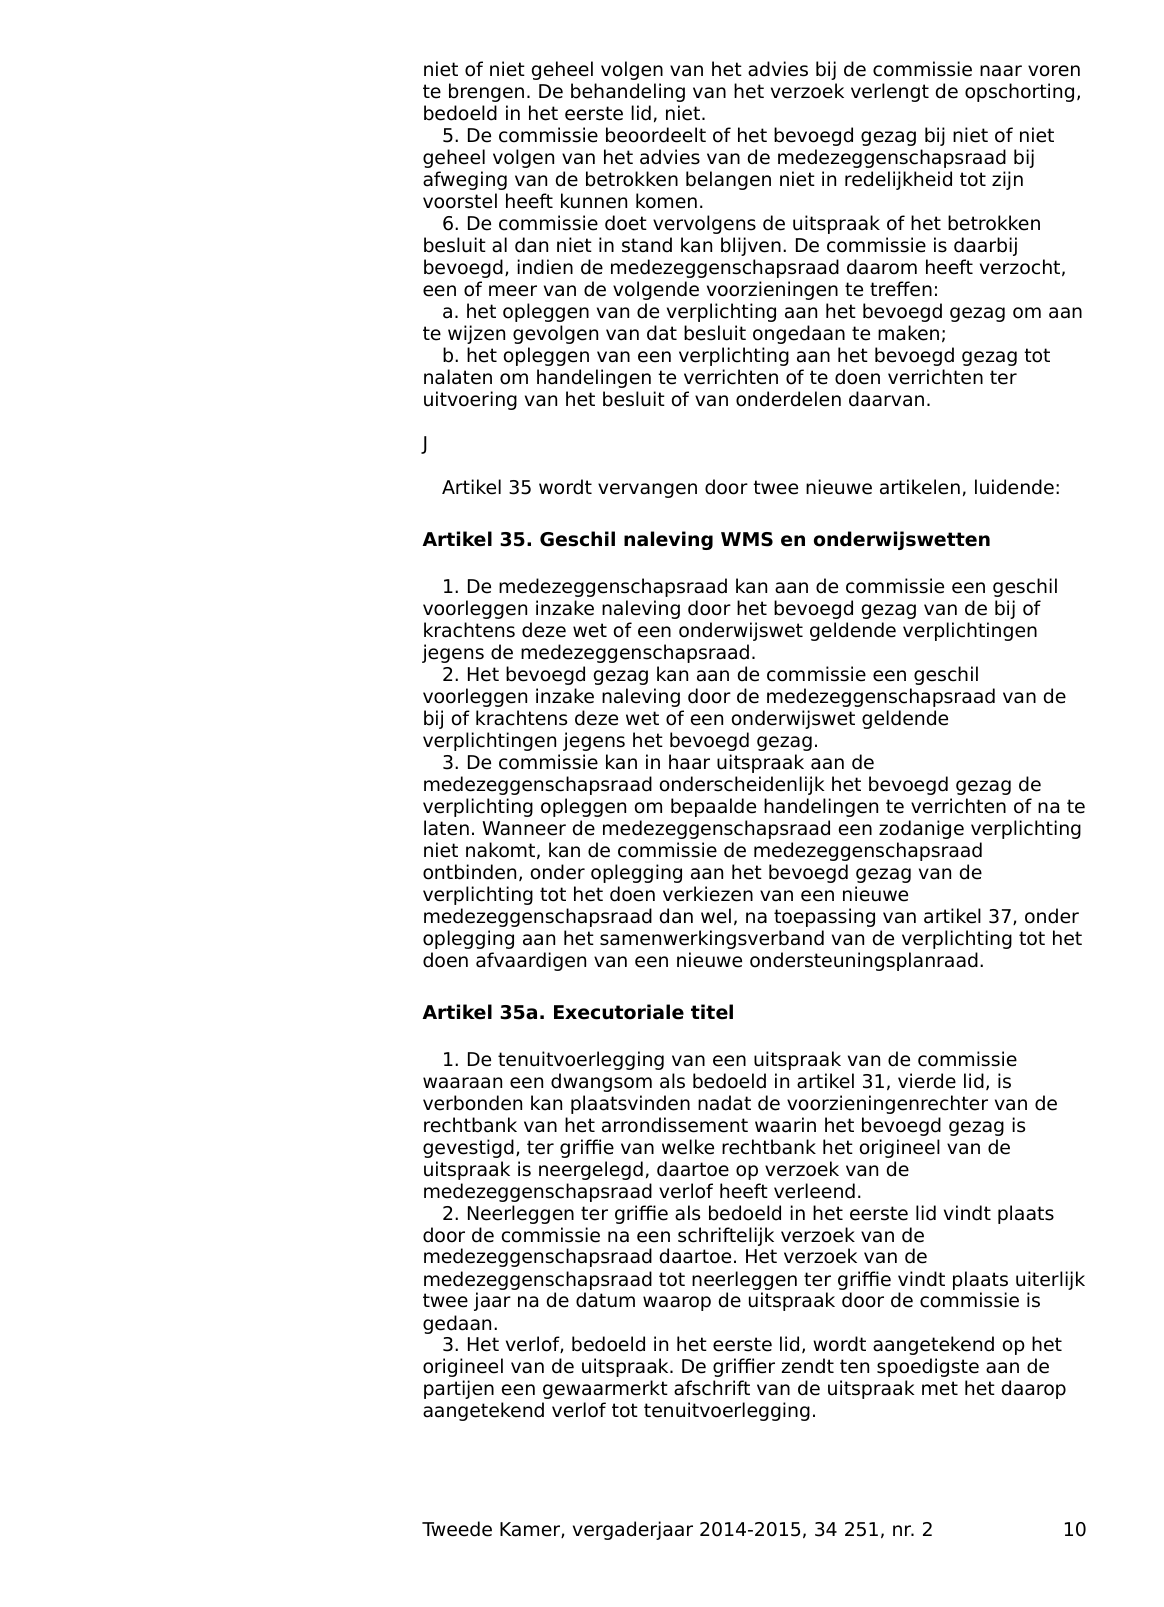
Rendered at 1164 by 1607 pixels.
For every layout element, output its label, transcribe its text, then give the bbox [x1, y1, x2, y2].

text a. het opleggen van de verplichting aan het bevoegd gezag om aan te wijzen gevolgen van dat besluit ongedaan te maken; [422, 301, 1087, 345]
subtitle Artikel 35. Geschil naleving WMS en onderwijswetten [422, 529, 1087, 551]
text 3. De commissie kan in haar uitspraak aan de medezeggenschapsraad onderscheidenlijk het bevoegd gezag de verplichting opleggen om bepaalde handelingen te verrichten of na te laten. Wanneer de medezeggenschapsraad een zodanige verplichting niet nakomt, kan de commissie de medezeggenschapsraad ontbinden, onder oplegging aan het bevoegd gezag van de verplichting tot het doen verkiezen van een nieuwe medezeggenschapsraad dan wel, na toepassing van artikel 37, onder oplegging aan het samenwerkingsverband van de verplichting tot het doen afvaardigen van een nieuwe ondersteuningsplanraad. [422, 752, 1087, 972]
text 1. De medezeggenschapsraad kan aan de commissie een geschil voorleggen inzake naleving door het bevoegd gezag van de bij of krachtens deze wet of een onderwijswet geldende verplichtingen jegens de medezeggenschapsraad. [422, 576, 1087, 664]
text 1. De tenuitvoerlegging van een uitspraak van de commissie waaraan een dwangsom als bedoeld in artikel 31, vierde lid, is verbonden kan plaatsvinden nadat de voorzieningenrechter van de rechtbank van het arrondissement waarin het bevoegd gezag is gevestigd, ter griffie van welke rechtbank het origineel van de uitspraak is neergelegd, daartoe op verzoek van de medezeggenschapsraad verlof heeft verleend. [422, 1049, 1087, 1202]
text J [422, 433, 1087, 455]
text niet of niet geheel volgen van het advies bij de commissie naar voren te brengen. De behandeling van het verzoek verlengt de opschorting, bedoeld in het eerste lid, niet. [422, 59, 1087, 125]
text 5. De commissie beoordeelt of het bevoegd gezag bij niet of niet geheel volgen van het advies van de medezeggenschapsraad bij afweging van de betrokken belangen niet in redelijkheid tot zijn voorstel heeft kunnen komen. [422, 125, 1087, 213]
text 3. Het verlof, bedoeld in het eerste lid, wordt aangetekend op het origineel van de uitspraak. De griffier zendt ten spoedigste aan de partijen een gewaarmerkt afschrift van de uitspraak met het daarop aangetekend verlof tot tenuitvoerlegging. [422, 1334, 1087, 1422]
text 6. De commissie doet vervolgens de uitspraak of het betrokken besluit al dan niet in stand kan blijven. De commissie is daarbij bevoegd, indien de medezeggenschapsraad daarom heeft verzocht, een of meer van de volgende voorzieningen te treffen: [422, 213, 1087, 301]
text 2. Het bevoegd gezag kan aan de commissie een geschil voorleggen inzake naleving door de medezeggenschapsraad van de bij of krachtens deze wet of een onderwijswet geldende verplichtingen jegens het bevoegd gezag. [422, 664, 1087, 752]
text Artikel 35 wordt vervangen door twee nieuwe artikelen, luidende: [422, 477, 1087, 499]
subtitle Artikel 35a. Executoriale titel [422, 1002, 1087, 1024]
text 2. Neerleggen ter griffie als bedoeld in het eerste lid vindt plaats door de commissie na een schriftelijk verzoek van de medezeggenschapsraad daartoe. Het verzoek van de medezeggenschapsraad tot neerleggen ter griffie vindt plaats uiterlijk twee jaar na de datum waarop de uitspraak door de commissie is gedaan. [422, 1202, 1087, 1334]
text b. het opleggen van een verplichting aan het bevoegd gezag tot nalaten om handelingen te verrichten of te doen verrichten ter uitvoering van het besluit of van onderdelen daarvan. [422, 345, 1087, 411]
